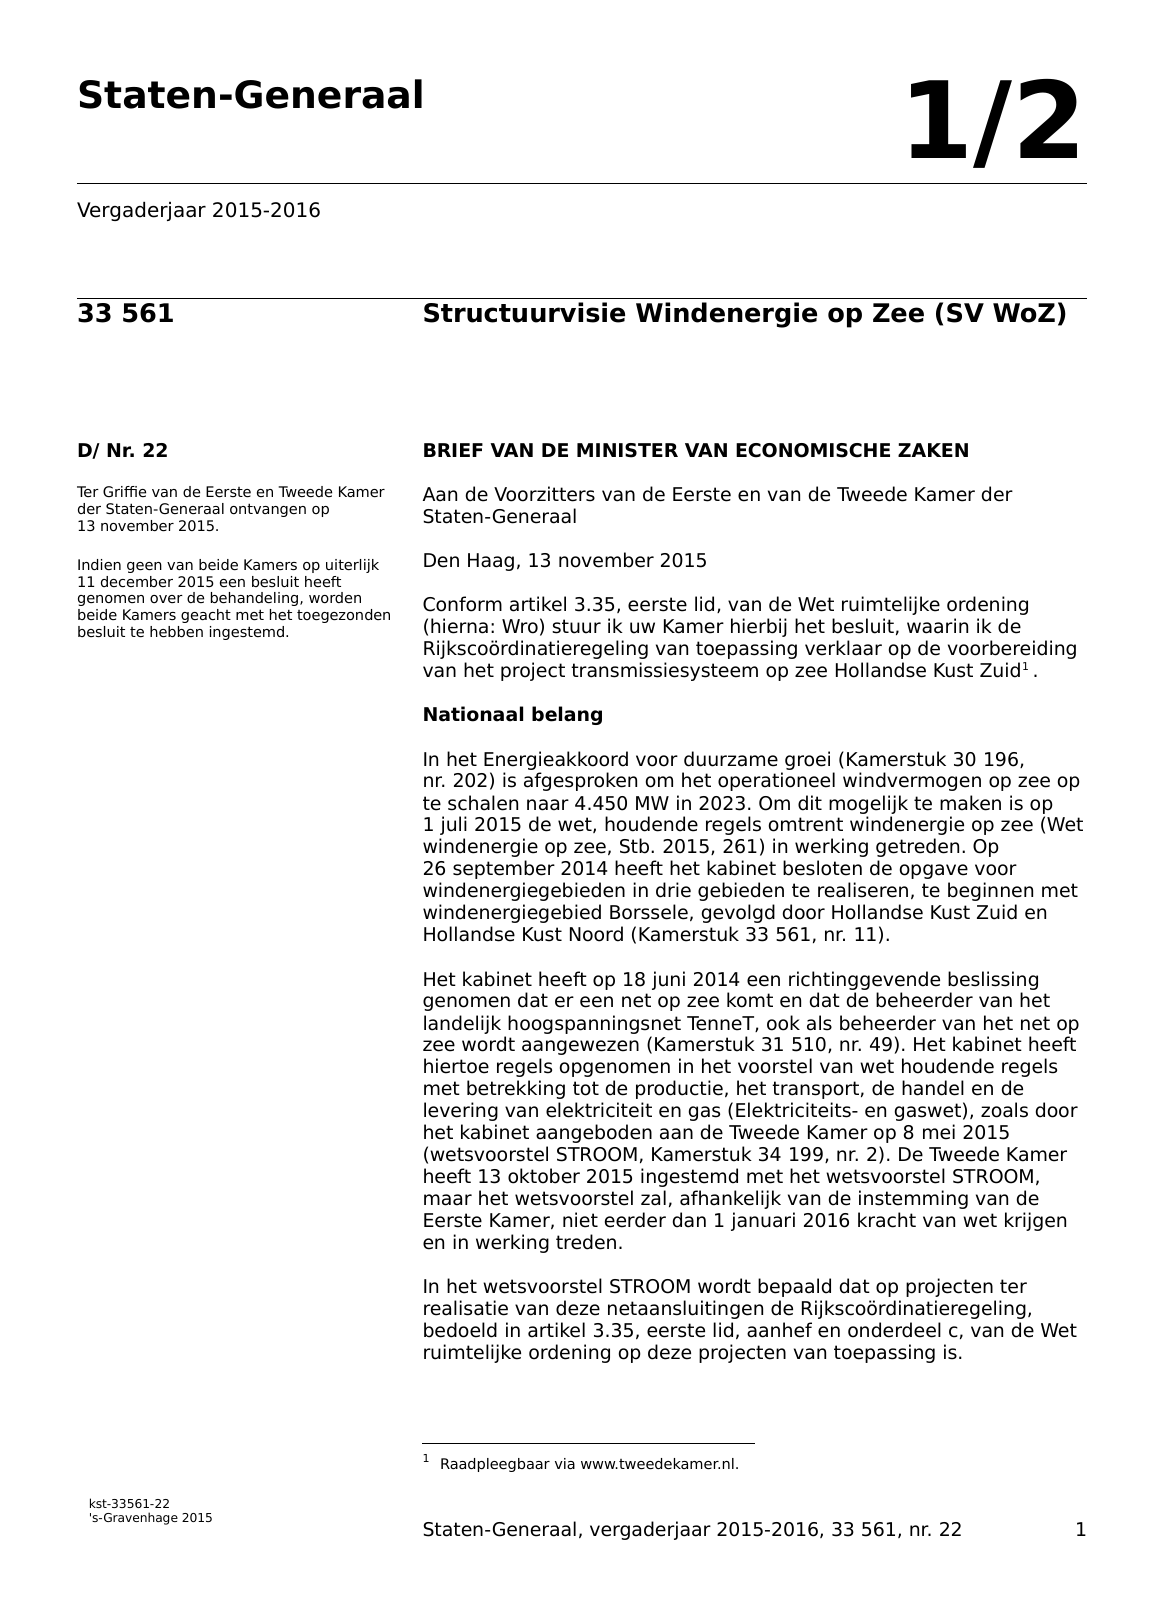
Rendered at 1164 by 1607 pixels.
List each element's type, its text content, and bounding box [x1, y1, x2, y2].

table_header Staten-Generaal [77, 59, 886, 183]
text Den Haag, 13 november 2015 [422, 550, 1087, 572]
table_header 1/2 [886, 59, 1087, 183]
subtitle D/ Nr. 22 BRIEF VAN DE MINISTER VAN ECONOMISCHE ZAKEN [77, 440, 1087, 462]
text Indien geen van beide Kamers op uiterlijk 11 december 2015 een besluit heeft genomen over de behandeling, worden beide Kamers geacht met het toegezonden besluit te hebben ingestemd. [77, 557, 399, 641]
subtitle Nationaal belang [422, 704, 1087, 726]
text Het kabinet heeft op 18 juni 2014 een richtinggevende beslissing genomen dat er een net op zee komt en dat de beheerder van het landelijk hoogspanningsnet TenneT, ook als beheerder van het net op zee wordt aangewezen (Kamerstuk 31 510, nr. 49). Het kabinet heeft hiertoe regels opgenomen in het voorstel van wet houdende regels met betrekking tot de productie, het transport, de handel en de levering van elektriciteit en gas (Elektriciteits- en gaswet), zoals door het kabinet aangeboden aan de Tweede Kamer op 8 mei 2015 (wetsvoorstel STROOM, Kamerstuk 34 199, nr. 2). De Tweede Kamer heeft 13 oktober 2015 ingestemd met het wetsvoorstel STROOM, maar het wetsvoorstel zal, afhankelijk van de instemming van de Eerste Kamer, niet eerder dan 1 januari 2016 kracht van wet krijgen en in werking treden. [422, 968, 1087, 1254]
text Raadpleegbaar via www.tweedekamer.nl. [422, 1452, 1087, 1474]
text Conform artikel 3.35, eerste lid, van de Wet ruimtelijke ordening (hierna: Wro) stuur ik uw Kamer hierbij het besluit, waarin ik de Rijkscoördinatieregeling van toepassing verklaar op de voorbereiding van het project transmissiesysteem op zee Hollandse Kust Zuid. [422, 594, 1087, 682]
text kst-33561-22 [88, 1497, 323, 1511]
text 's-Gravenhage 2015 [88, 1511, 323, 1525]
text In het Energieakkoord voor duurzame groei (Kamerstuk 30 196, nr. 202) is afgesproken om het operationeel windvermogen op zee op te schalen naar 4.450 MW in 2023. Om dit mogelijk te maken is op 1 juli 2015 de wet, houdende regels omtrent windenergie op zee (Wet windenergie op zee, Stb. 2015, 261) in werking getreden. Op 26 september 2014 heeft het kabinet besloten de opgave voor windenergiegebieden in drie gebieden te realiseren, te beginnen met windenergiegebied Borssele, gevolgd door Hollandse Kust Zuid en Hollandse Kust Noord (Kamerstuk 33 561, nr. 11). [422, 748, 1087, 946]
text Ter Griffie van de Eerste en Tweede Kamer der Staten-Generaal ontvangen op 13 november 2015. [77, 484, 399, 534]
text [77, 534, 399, 557]
table_cell Vergaderjaar 2015-2016 [77, 184, 1087, 298]
subtitle 33 561 Structuurvisie Windenergie op Zee (SV WoZ) [77, 299, 1087, 329]
text Aan de Voorzitters van de Eerste en van de Tweede Kamer der Staten-Generaal [422, 484, 1087, 528]
text In het wetsvoorstel STROOM wordt bepaald dat op projecten ter realisatie van deze netaansluitingen de Rijkscoördinatieregeling, bedoeld in artikel 3.35, eerste lid, aanhef en onderdeel c, van de Wet ruimtelijke ordening op deze projecten van toepassing is. [422, 1276, 1087, 1364]
